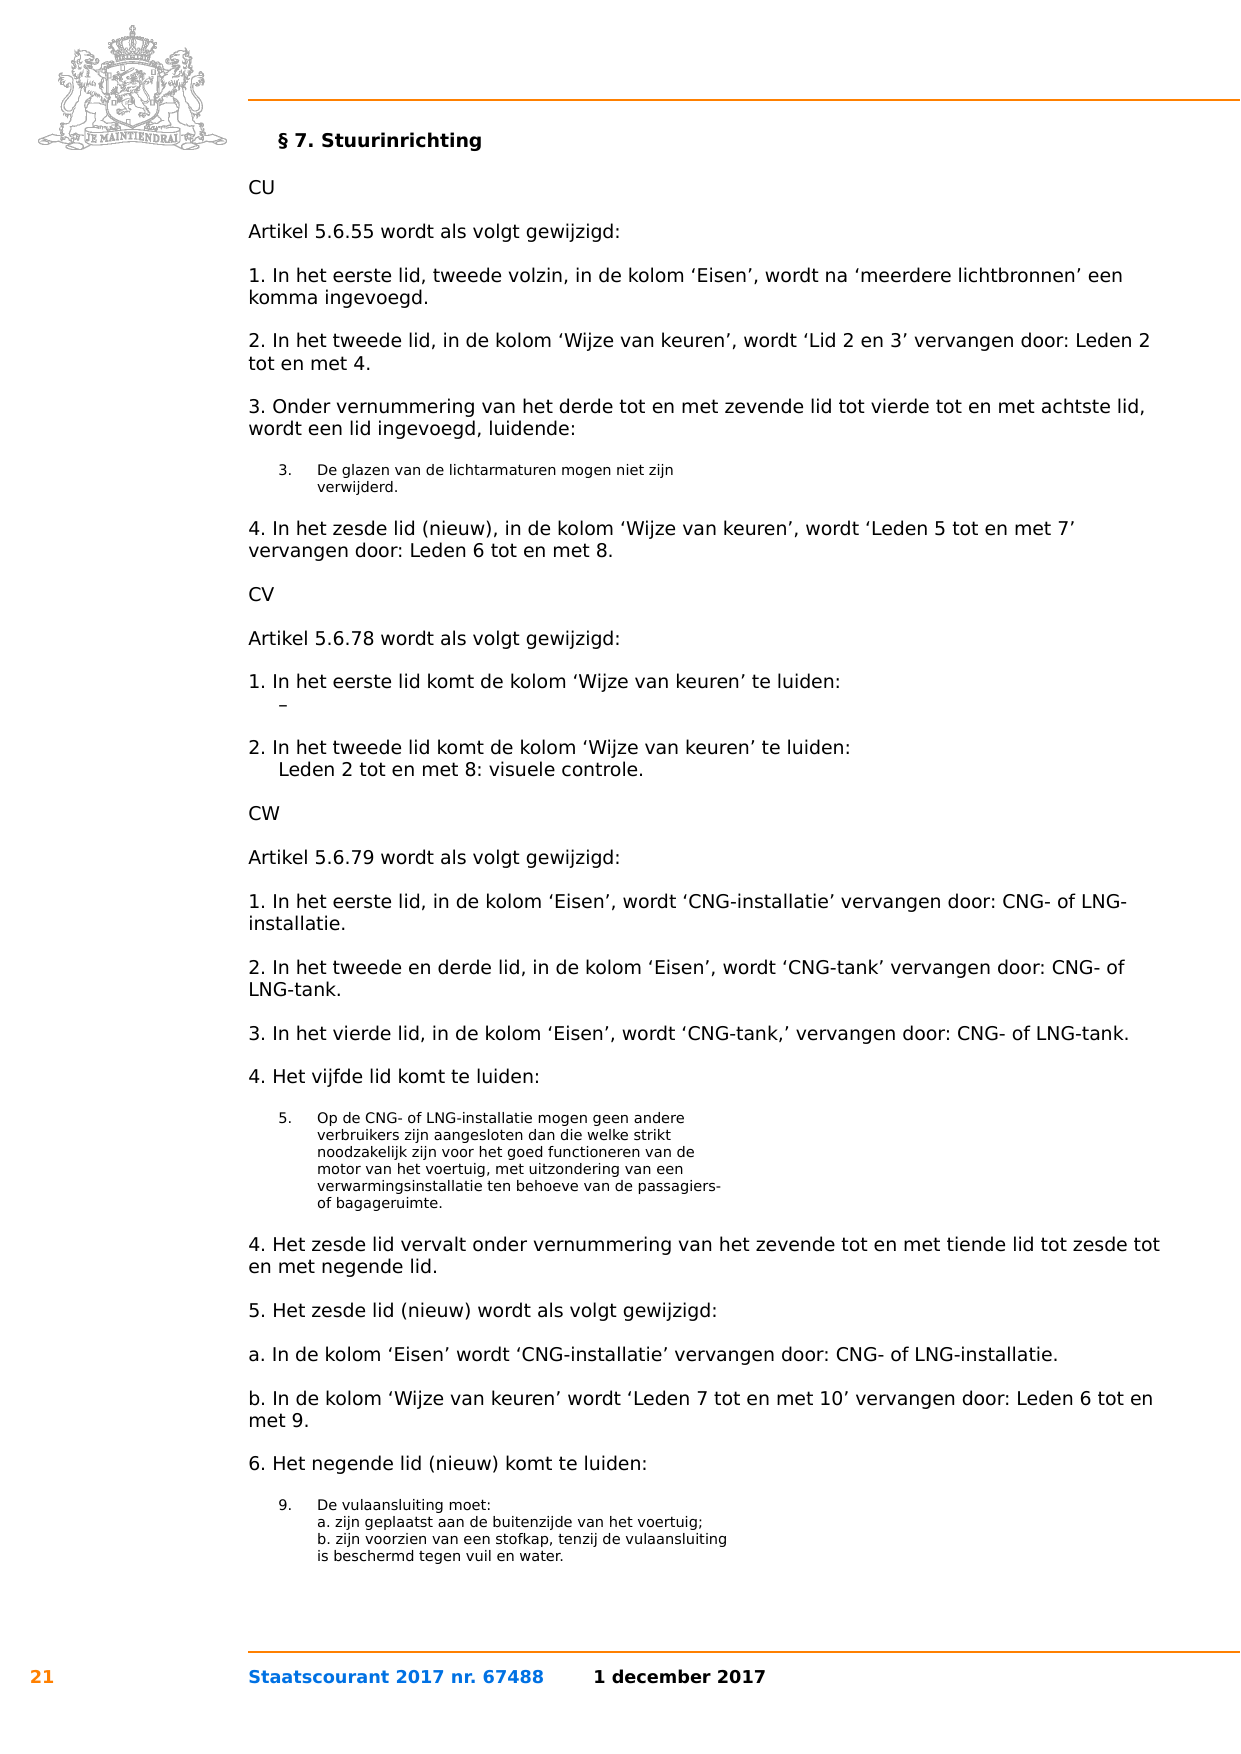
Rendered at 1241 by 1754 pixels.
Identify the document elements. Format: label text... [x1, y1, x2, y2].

text CW [248, 803, 1163, 825]
table_header Op de CNG- of LNG-installatie mogen geen andere verbruikers zijn aangesloten dan die welke strikt noodzakelijk zijn voor het goed functioneren van de motor van het voertuig, met uitzondering van een verwarmingsinstallatie ten behoeve van de passagiers- of bagageruimte. [311, 1110, 737, 1212]
table_header De glazen van de lichtarmaturen mogen niet zijn verwijderd. [311, 462, 737, 496]
text 4. In het zesde lid (nieuw), in de kolom ‘Wijze van keuren’, wordt ‘Leden 5 tot en met 7’ vervangen door: Leden 6 tot en met 8. [248, 518, 1163, 562]
text 1. In het eerste lid, tweede volzin, in de kolom ‘Eisen’, wordt na ‘meerdere lichtbronnen’ een komma ingevoegd. [248, 264, 1163, 308]
text 3. In het vierde lid, in de kolom ‘Eisen’, wordt ‘CNG-tank,’ vervangen door: CNG- of LNG-tank. [248, 1022, 1163, 1044]
text Artikel 5.6.55 wordt als volgt gewijzigd: [248, 221, 1163, 243]
text Leden 2 tot en met 8: visuele controle. [278, 759, 1163, 781]
text Artikel 5.6.78 wordt als volgt gewijzigd: [248, 628, 1163, 649]
text 6. Het negende lid (nieuw) komt te luiden: [248, 1453, 1163, 1475]
text b. In de kolom ‘Wijze van keuren’ wordt ‘Leden 7 tot en met 10’ vervangen door: Leden 6 tot en met 9. [248, 1387, 1163, 1431]
text 2. In het tweede lid, in de kolom ‘Wijze van keuren’, wordt ‘Lid 2 en 3’ vervangen door: Leden 2 tot en met 4. [248, 330, 1163, 374]
table_header [737, 462, 1163, 496]
text 1. In het eerste lid komt de kolom ‘Wijze van keuren’ te luiden: [248, 671, 1163, 693]
text a. In de kolom ‘Eisen’ wordt ‘CNG-installatie’ vervangen door: CNG- of LNG-installatie. [248, 1344, 1163, 1366]
picture [38, 25, 227, 150]
text 2. In het tweede en derde lid, in de kolom ‘Eisen’, wordt ‘CNG-tank’ vervangen door: CNG- of LNG-tank. [248, 957, 1163, 1001]
text 2. In het tweede lid komt de kolom ‘Wijze van keuren’ te luiden: [248, 737, 1163, 759]
table_header [737, 1497, 1163, 1565]
text 3. Onder vernummering van het derde tot en met zevende lid tot vierde tot en met achtste lid, wordt een lid ingevoegd, luidende: [248, 396, 1163, 440]
table_header 5. [278, 1110, 311, 1212]
subtitle § 7. Stuurinrichting [278, 130, 1163, 152]
text Artikel 5.6.79 wordt als volgt gewijzigd: [248, 847, 1163, 869]
text CV [248, 584, 1163, 606]
table_header 3. [278, 462, 311, 496]
table_header [737, 1110, 1163, 1212]
table_header De vulaansluiting moet: a. zijn geplaatst aan de buitenzijde van het voertuig; b. zijn voorzien van een stofkap, tenzij de vulaansluiting is beschermd tegen vuil en water. [311, 1497, 737, 1565]
table_header 9. [278, 1497, 311, 1565]
text CU [248, 177, 1163, 199]
text 4. Het vijfde lid komt te luiden: [248, 1066, 1163, 1088]
text – [278, 693, 1163, 715]
text 5. Het zesde lid (nieuw) wordt als volgt gewijzigd: [248, 1300, 1163, 1322]
text 1. In het eerste lid, in de kolom ‘Eisen’, wordt ‘CNG-installatie’ vervangen door: CNG- of LNG-installatie. [248, 891, 1163, 935]
text 4. Het zesde lid vervalt onder vernummering van het zevende tot en met tiende lid tot zesde tot en met negende lid. [248, 1234, 1163, 1278]
